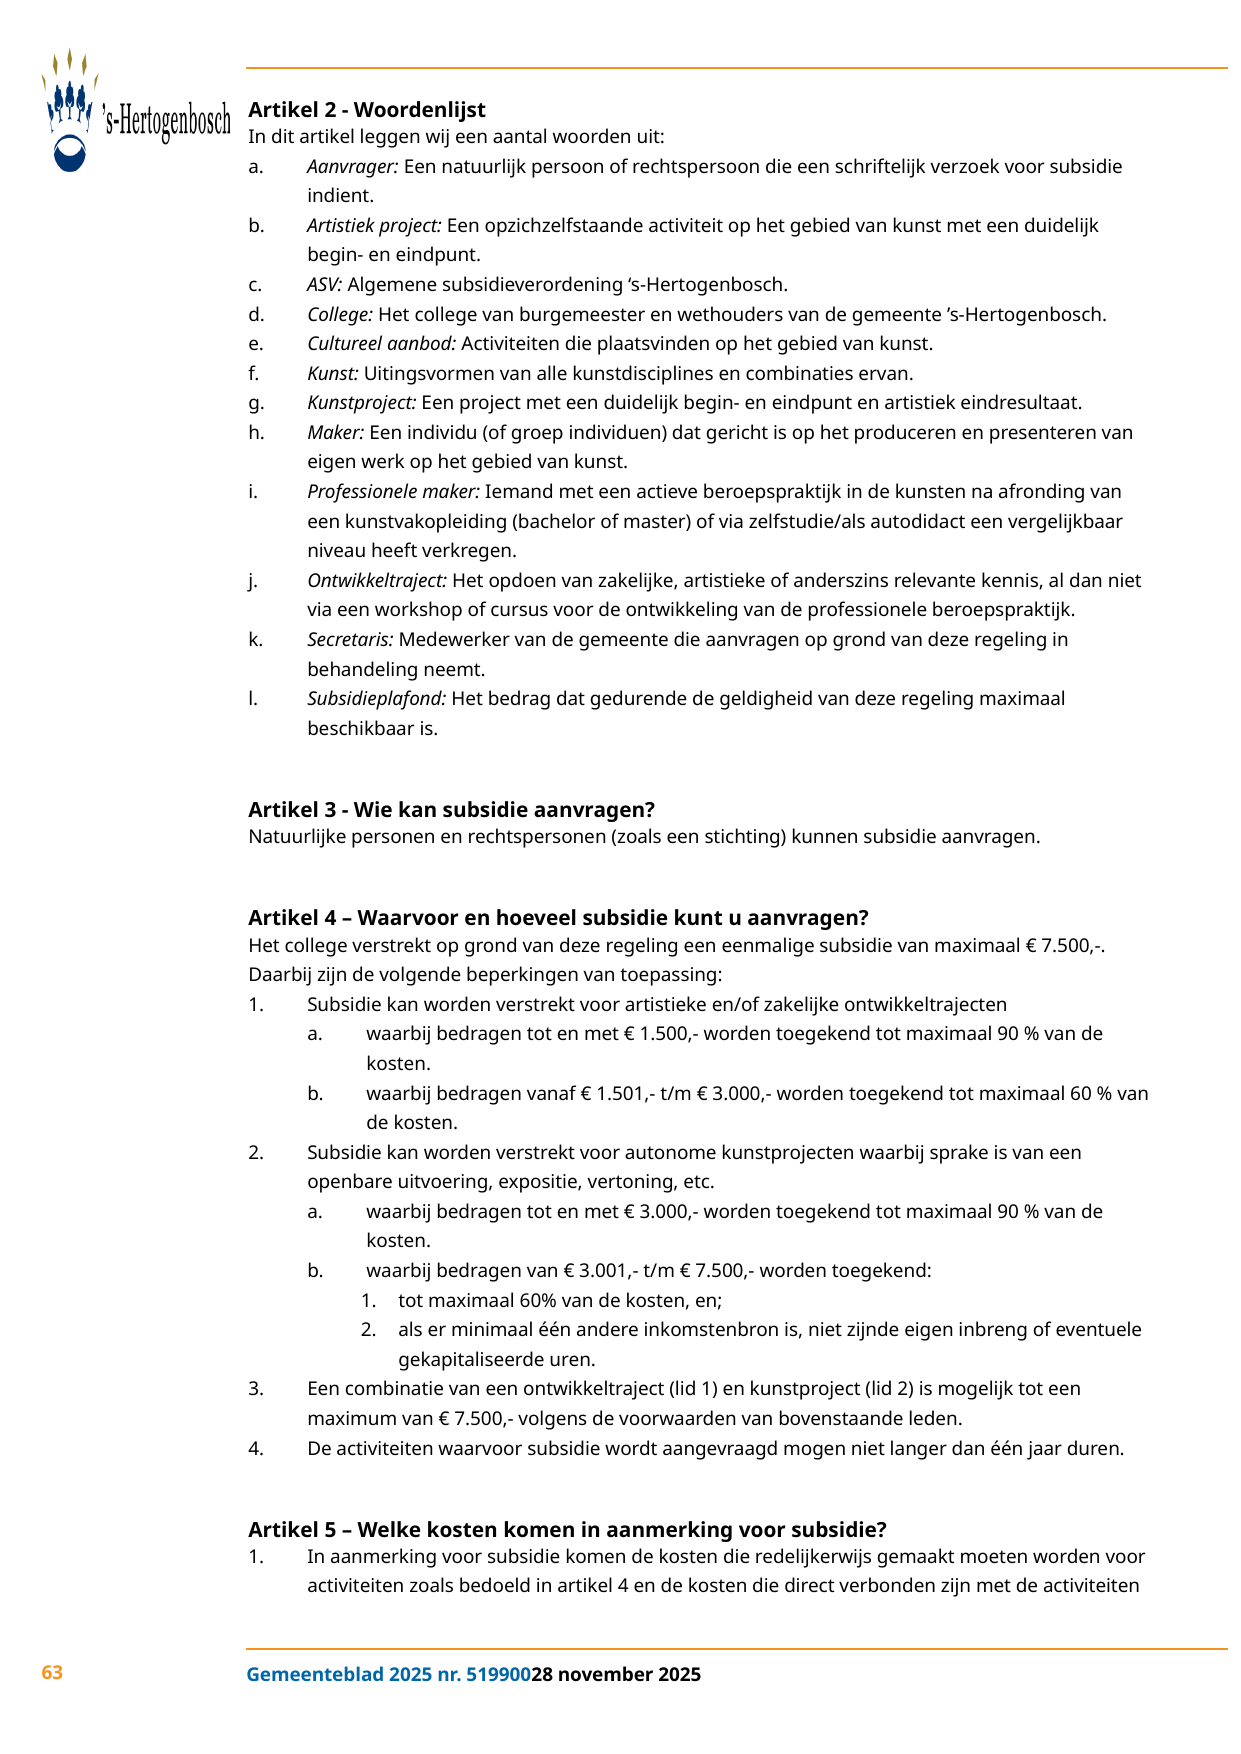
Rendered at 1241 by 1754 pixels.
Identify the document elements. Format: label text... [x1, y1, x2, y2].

list In aanmerking voor subsidie komen de kosten die redelijkerwijs gemaakt moeten worden voor activiteiten zoals bedoeld in artikel 4 en de kosten die direct verbonden zijn met de activiteiten [248, 1543, 1152, 1598]
text Artikel 5 – Welke kosten komen in aanmerking voor subsidie? [248, 1515, 1152, 1543]
text Natuurlijke personen en rechtspersonen (zoals een stichting) kunnen subsidie aanvragen. [248, 823, 1152, 849]
list Cultureel aanbod: Activiteiten die plaatsvinden op het gebied van kunst. [248, 330, 1152, 356]
list Subsidie kan worden verstrekt voor artistieke en/of zakelijke ontwikkeltrajecten [248, 991, 1152, 1017]
text Artikel 4 – Waarvoor en hoeveel subsidie kunt u aanvragen? [248, 903, 1152, 932]
list waarbij bedragen tot en met € 3.000,- worden toegekend tot maximaal 90 % van de kosten. [307, 1198, 1152, 1253]
list Subsidie kan worden verstrekt voor autonome kunstprojecten waarbij sprake is van een openbare uitvoering, expositie, vertoning, etc. [248, 1139, 1152, 1194]
list tot maximaal 60% van de kosten, en; [361, 1287, 1152, 1312]
list als er minimaal één andere inkomstenbron is, niet zijnde eigen inbreng of eventuele gekapitaliseerde uren. [361, 1316, 1152, 1372]
list Ontwikkeltraject: Het opdoen van zakelijke, artistieke of anderszins relevante kennis, al dan niet via een workshop of cursus voor de ontwikkeling van de professionele beroepspraktijk. [248, 567, 1152, 622]
text In dit artikel leggen wij een aantal woorden uit: [248, 123, 1152, 149]
picture [41, 47, 231, 172]
list Artistiek project: Een opzichzelfstaande activiteit op het gebied van kunst met een duidelijk begin- en eindpunt. [248, 212, 1152, 267]
list Maker: Een individu (of groep individuen) dat gericht is op het produceren en presenteren van eigen werk op het gebied van kunst. [248, 419, 1152, 474]
list De activiteiten waarvoor subsidie wordt aangevraagd mogen niet langer dan één jaar duren. [248, 1435, 1152, 1460]
text Artikel 2 - Woordenlijst [248, 95, 1152, 123]
list Kunst: Uitingsvormen van alle kunstdisciplines en combinaties ervan. [248, 360, 1152, 386]
list waarbij bedragen vanaf € 1.501,- t/m € 3.000,- worden toegekend tot maximaal 60 % van de kosten. [307, 1080, 1152, 1135]
list waarbij bedragen tot en met € 1.500,- worden toegekend tot maximaal 90 % van de kosten. [307, 1021, 1152, 1076]
list Aanvrager: Een natuurlijk persoon of rechtspersoon die een schriftelijk verzoek voor subsidie indient. [248, 153, 1152, 208]
list Subsidieplafond: Het bedrag dat gedurende de geldigheid van deze regeling maximaal beschikbaar is. [248, 685, 1152, 741]
list Secretaris: Medewerker van de gemeente die aanvragen op grond van deze regeling in behandeling neemt. [248, 626, 1152, 681]
text Artikel 3 - Wie kan subsidie aanvragen? [248, 795, 1152, 823]
list waarbij bedragen van € 3.001,- t/m € 7.500,- worden toegekend: [307, 1257, 1152, 1283]
list Een combinatie van een ontwikkeltraject (lid 1) en kunstproject (lid 2) is mogelijk tot een maximum van € 7.500,- volgens de voorwaarden van bovenstaande leden. [248, 1376, 1152, 1431]
text Het college verstrekt op grond van deze regeling een eenmalige subsidie van maximaal € 7.500,-. Daarbij zijn de volgende beperkingen van toepassing: [248, 932, 1152, 987]
list Professionele maker: Iemand met een actieve beroepspraktijk in de kunsten na afronding van een kunstvakopleiding (bachelor of master) of via zelfstudie/als autodidact een vergelijkbaar niveau heeft verkregen. [248, 478, 1152, 563]
list Kunstproject: Een project met een duidelijk begin- en eindpunt en artistiek eindresultaat. [248, 389, 1152, 415]
list College: Het college van burgemeester en wethouders van de gemeente ’s-Hertogenbosch. [248, 301, 1152, 326]
list ASV: Algemene subsidieverordening ‘s-Hertogenbosch. [248, 271, 1152, 297]
